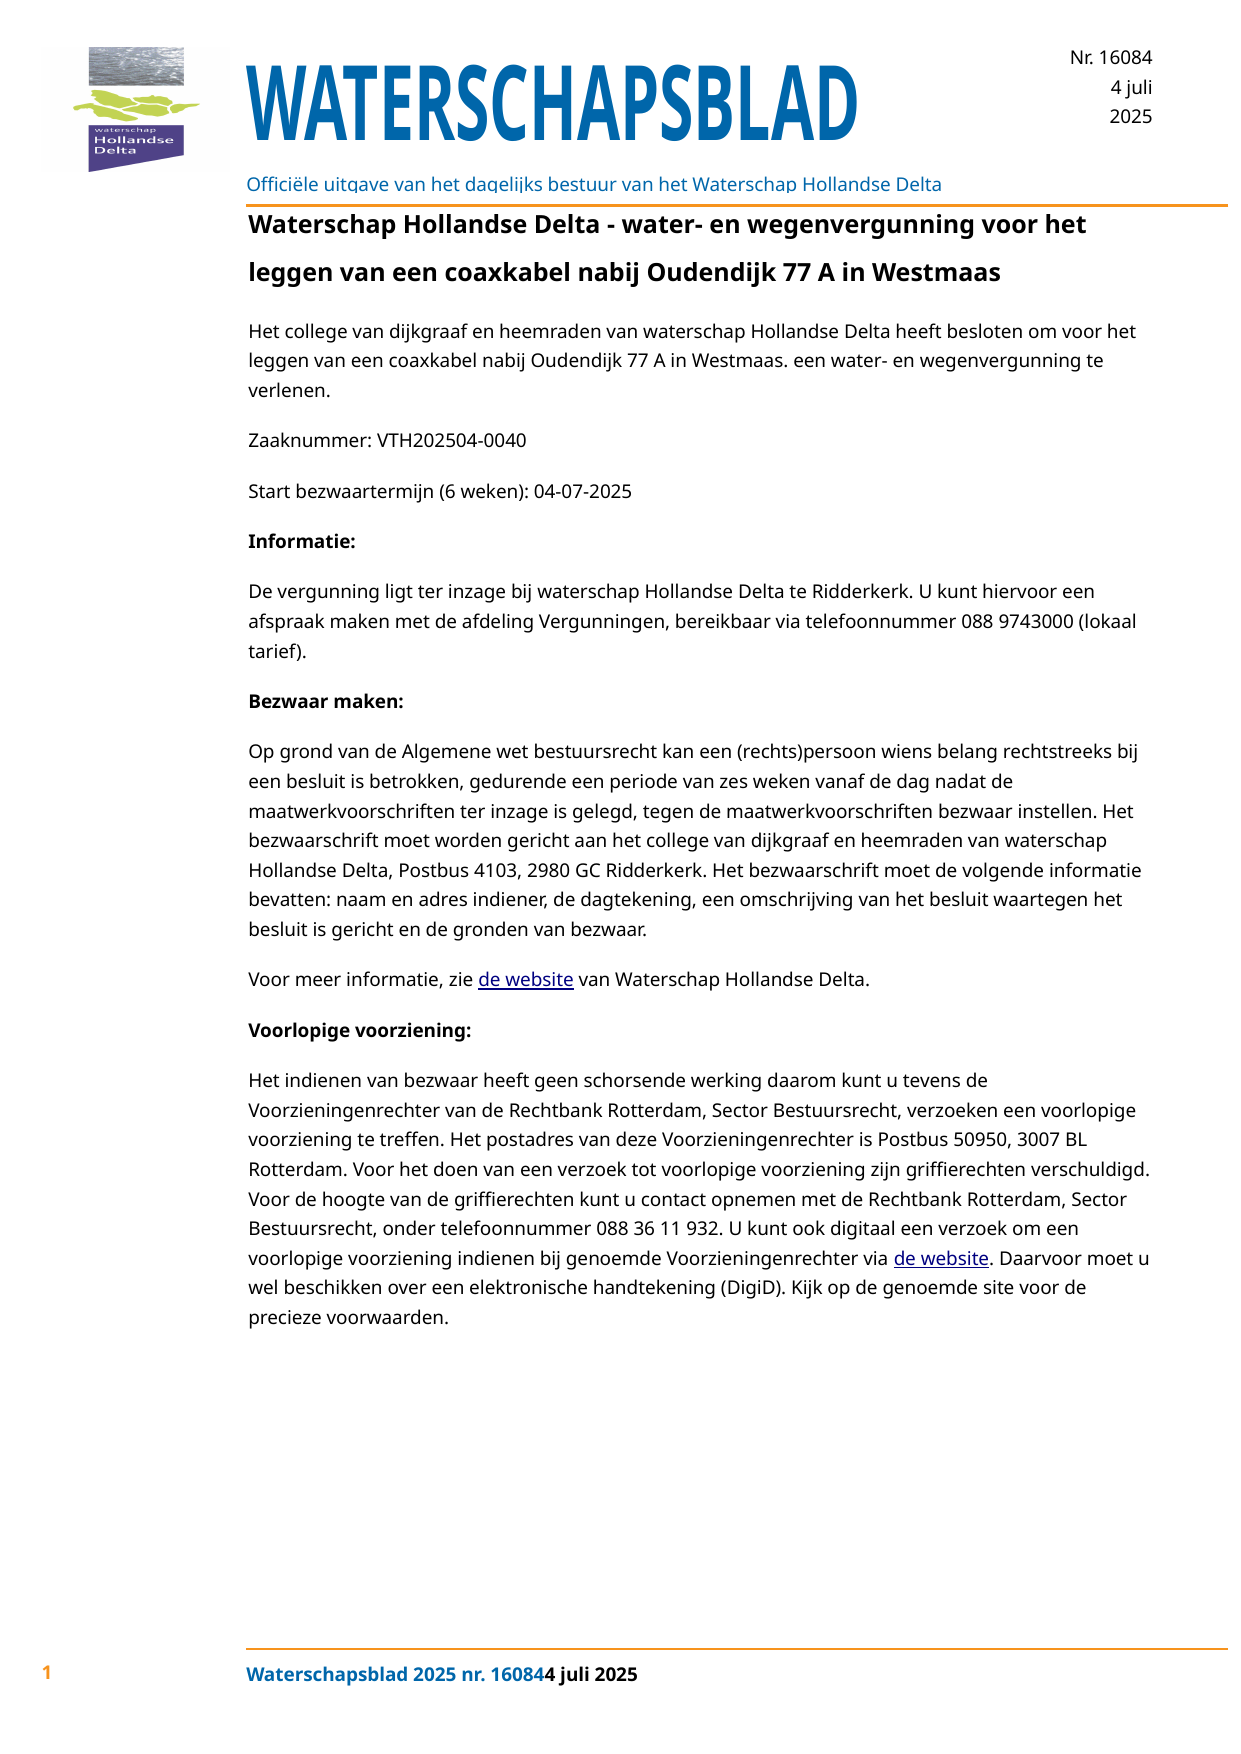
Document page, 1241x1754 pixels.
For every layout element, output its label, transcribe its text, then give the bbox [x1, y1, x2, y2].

text Voor meer informatie, zie de website van Waterschap Hollandse Delta. [248, 967, 1152, 992]
text Waterschap Hollandse Delta - water- en wegenvergunning voor het leggen van een coaxkabel nabij Oudendijk 77 A in Westmaas [248, 207, 1152, 288]
text De vergunning ligt ter inzage bij waterschap Hollandse Delta te Ridderkerk. U kunt hiervoor een afspraak maken met de afdeling Vergunningen, bereikbaar via telefoonnummer 088 9743000 (lokaal tarief). [248, 579, 1152, 664]
text Het indienen van bezwaar heeft geen schorsende werking daarom kunt u tevens de Voorzieningenrechter van de Rechtbank Rotterdam, Sector Bestuursrecht, verzoeken een voorlopige voorziening te treffen. Het postadres van deze Voorzieningenrechter is Postbus 50950, 3007 BL Rotterdam. Voor het doen van een verzoek tot voorlopige voorziening zijn griffierechten verschuldigd. Voor de hoogte van de griffierechten kunt u contact opnemen met de Rechtbank Rotterdam, Sector Bestuursrecht, onder telefoonnummer 088 36 11 932. U kunt ook digitaal een verzoek om een voorlopige voorziening indienen bij genoemde Voorzieningenrechter via de website. Daarvoor moet u wel beschikken over een elektronische handtekening (DigiD). Kijk op de genoemde site voor de precieze voorwaarden. [248, 1067, 1152, 1330]
text Bezwaar maken: [248, 688, 1152, 714]
text Informatie: [248, 528, 1152, 554]
picture [41, 47, 231, 172]
text Het college van dijkgraaf en heemraden van waterschap Hollandse Delta heeft besloten om voor het leggen van een coaxkabel nabij Oudendijk 77 A in Westmaas. een water- en wegenvergunning te verlenen. [248, 318, 1152, 403]
text Op grond van de Algemene wet bestuursrecht kan een (rechts)persoon wiens belang rechtstreeks bij een besluit is betrokken, gedurende een periode van zes weken vanaf de dag nadat de maatwerkvoorschriften ter inzage is gelegd, tegen de maatwerkvoorschriften bezwaar instellen. Het bezwaarschrift moet worden gericht aan het college van dijkgraaf en heemraden van waterschap Hollandse Delta, Postbus 4103, 2980 GC Ridderkerk. Het bezwaarschrift moet de volgende informatie bevatten: naam en adres indiener, de dagtekening, een omschrijving van het besluit waartegen het besluit is gericht en de gronden van bezwaar. [248, 739, 1152, 942]
text Start bezwaartermijn (6 weken): 04-07-2025 [248, 478, 1152, 504]
text Zaaknummer: VTH202504-0040 [248, 427, 1152, 453]
text Voorlopige voorziening: [248, 1017, 1152, 1043]
